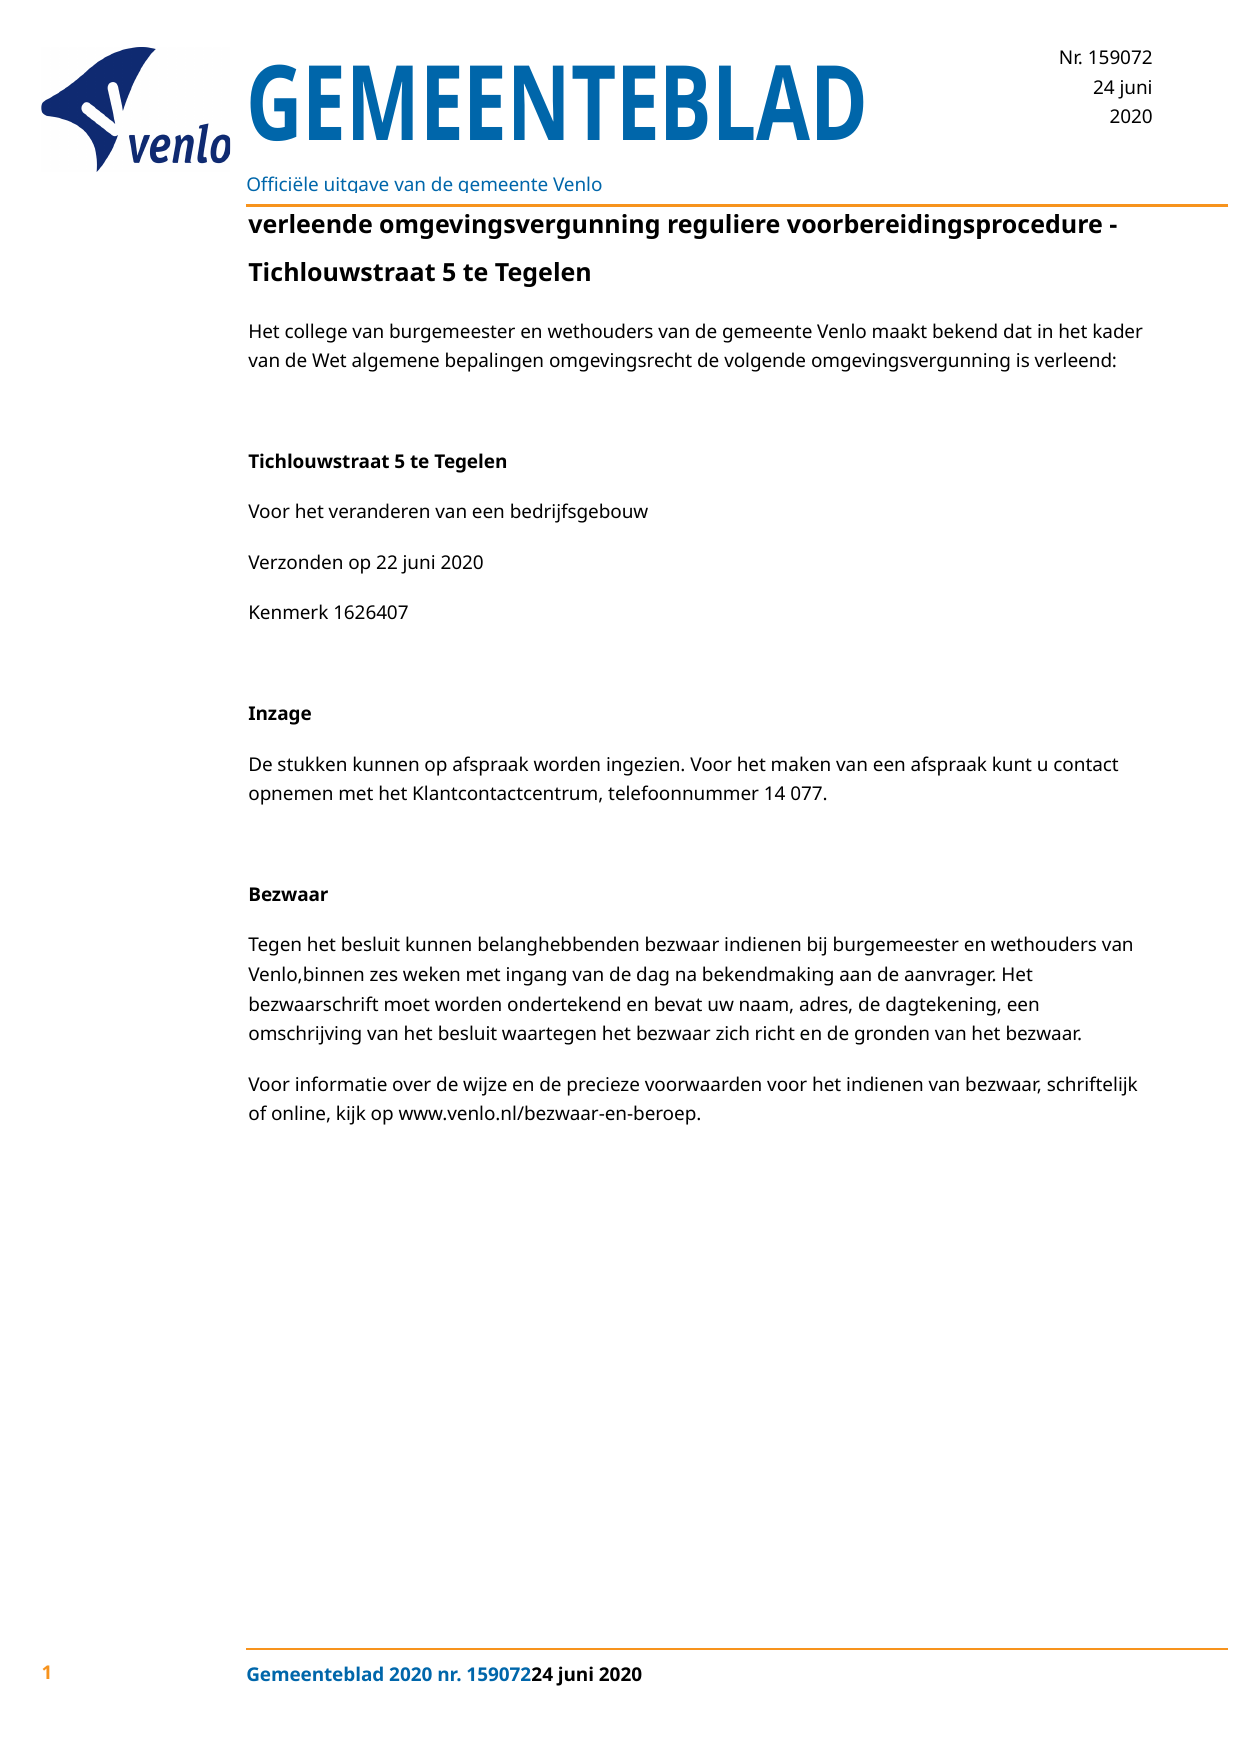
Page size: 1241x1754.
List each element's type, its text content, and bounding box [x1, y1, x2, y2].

text Tichlouwstraat 5 te Tegelen [248, 448, 1152, 474]
text Verzonden op 22 juni 2020 [248, 549, 1152, 575]
text Bezwaar [248, 881, 1152, 907]
text Inzage [248, 700, 1152, 726]
text Voor informatie over de wijze en de precieze voorwaarden voor het indienen van bezwaar, schriftelijk of online, kijk op www.venlo.nl/bezwaar-en-beroep. [248, 1071, 1152, 1126]
text De stukken kunnen op afspraak worden ingezien. Voor het maken van een afspraak kunt u contact opnemen met het Klantcontactcentrum, telefoonnummer 14 077. [248, 751, 1152, 806]
text Het college van burgemeester en wethouders van de gemeente Venlo maakt bekend dat in het kader van de Wet algemene bepalingen omgevingsrecht de volgende omgevingsvergunning is verleend: [248, 318, 1152, 373]
text Voor het veranderen van een bedrijfsgebouw [248, 499, 1152, 524]
picture [41, 47, 231, 172]
text Tegen het besluit kunnen belanghebbenden bezwaar indienen bij burgemeester en wethouders van Venlo,binnen zes weken met ingang van de dag na bekendmaking aan de aanvrager. Het bezwaarschrift moet worden ondertekend en bevat uw naam, adres, de dagtekening, een omschrijving van het besluit waartegen het bezwaar zich richt en de gronden van het bezwaar. [248, 932, 1152, 1046]
text verleende omgevingsvergunning reguliere voorbereidingsprocedure - Tichlouwstraat 5 te Tegelen [248, 207, 1152, 288]
text Kenmerk 1626407 [248, 599, 1152, 625]
